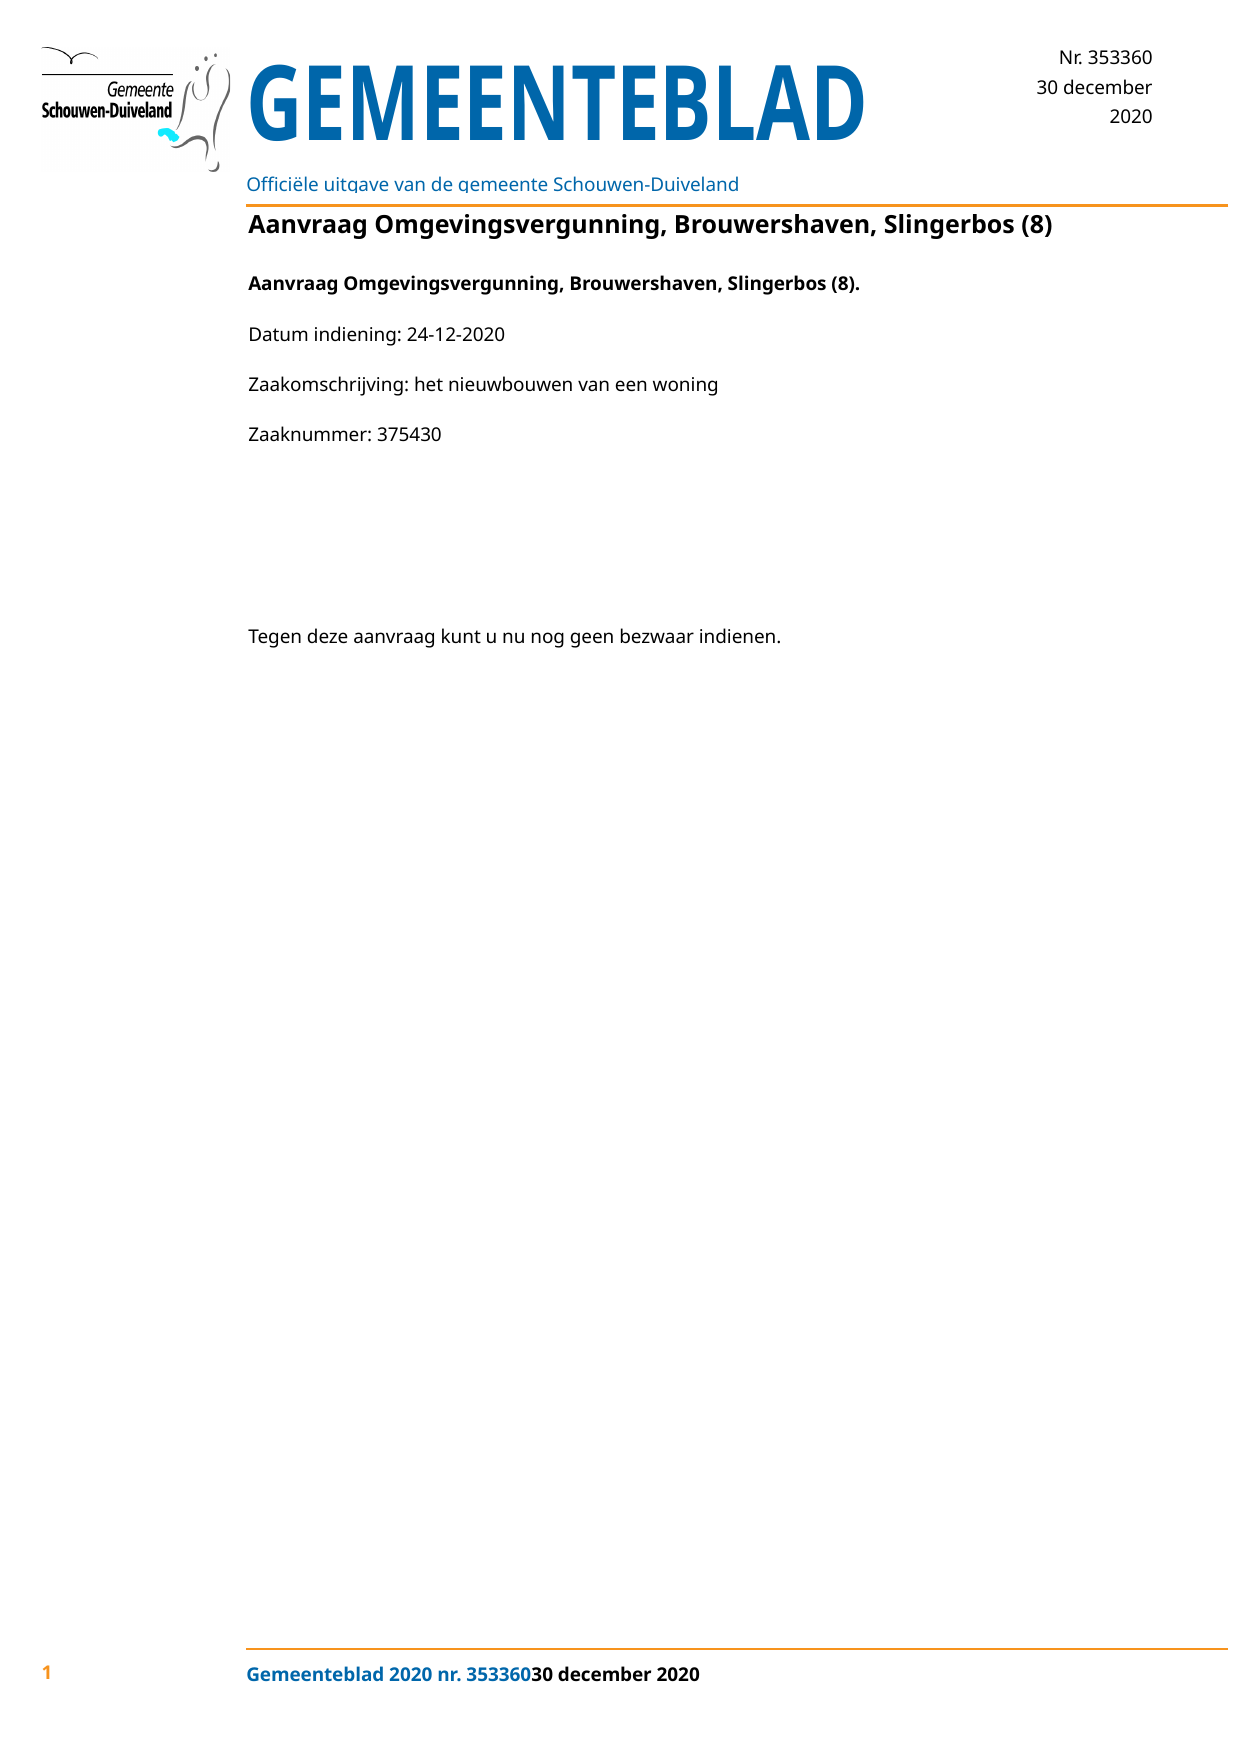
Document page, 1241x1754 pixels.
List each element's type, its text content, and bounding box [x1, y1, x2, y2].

text Zaaknummer: 375430 [248, 422, 1152, 447]
text Zaakomschrijving: het nieuwbouwen van een woning [248, 371, 1152, 397]
text Datum indiening: 24-12-2020 [248, 321, 1152, 346]
text Aanvraag Omgevingsvergunning, Brouwershaven, Slingerbos (8). [248, 270, 1152, 296]
picture [41, 47, 231, 172]
text Tegen deze aanvraag kunt u nu nog geen bezwaar indienen. [248, 623, 1152, 649]
text Aanvraag Omgevingsvergunning, Brouwershaven, Slingerbos (8) [248, 207, 1152, 241]
